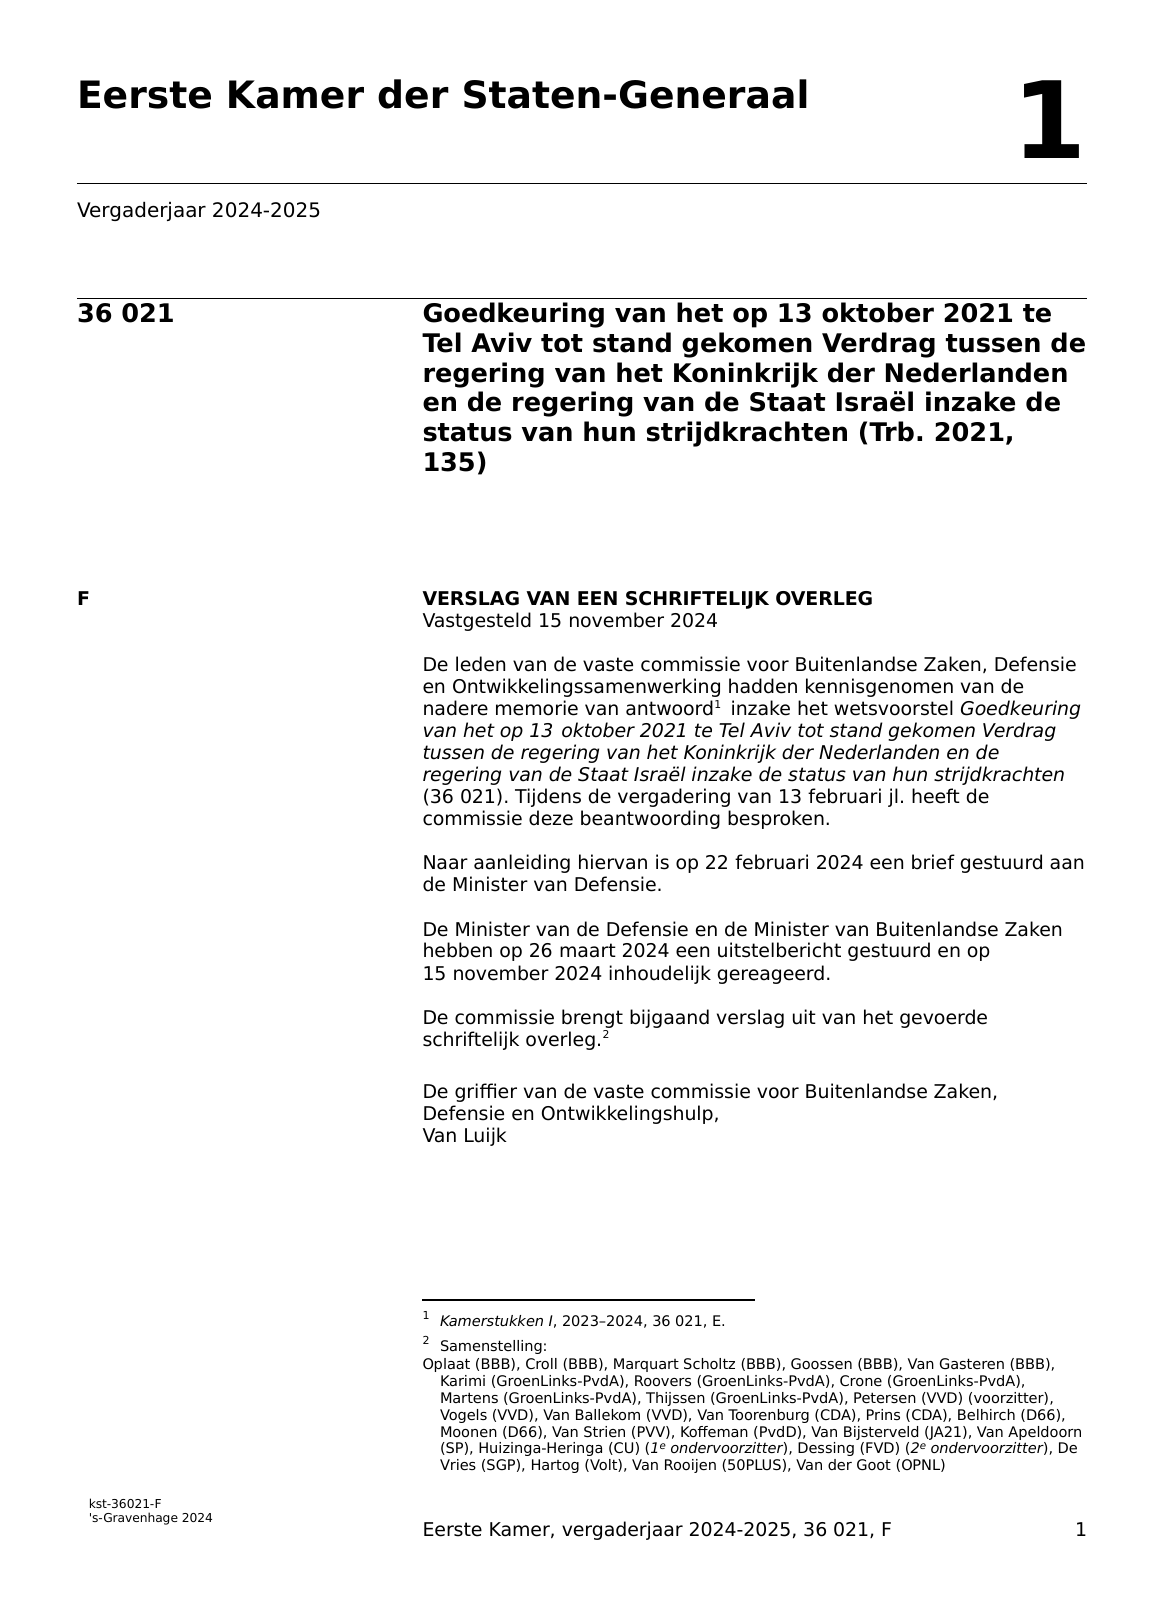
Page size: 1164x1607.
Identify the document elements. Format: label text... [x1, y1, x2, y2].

text Oplaat (BBB), Croll (BBB), Marquart Scholtz (BBB), Goossen (BBB), Van Gasteren (BBB), Karimi (GroenLinks-PvdA), Roovers (GroenLinks-PvdA), Crone (GroenLinks-PvdA), Martens (GroenLinks-PvdA), Thijssen (GroenLinks-PvdA), Petersen (VVD) (voorzitter), Vogels (VVD), Van Ballekom (VVD), Van Toorenburg (CDA), Prins (CDA), Belhirch (D66), Moonen (D66), Van Strien (PVV), Koffeman (PvdD), Van Bijsterveld (JA21), Van Apeldoorn (SP), Huizinga-Heringa (CU) (1e ondervoorzitter), Dessing (FVD) (2e ondervoorzitter), De Vries (SGP), Hartog (Volt), Van Rooijen (50PLUS), Van der Goot (OPNL) [422, 1356, 1087, 1474]
text kst-36021-F [88, 1497, 323, 1511]
text Naar aanleiding hiervan is op 22 februari 2024 een brief gestuurd aan de Minister van Defensie. [422, 852, 1087, 896]
table_cell Vergaderjaar 2024-2025 [77, 184, 1087, 298]
text De commissie brengt bijgaand verslag uit van het gevoerde schriftelijk overleg. [422, 1007, 1087, 1051]
subtitle F VERSLAG VAN EEN SCHRIFTELIJK OVERLEG [77, 588, 1087, 610]
text De Minister van de Defensie en de Minister van Buitenlandse Zaken hebben op 26 maart 2024 een uitstelbericht gestuurd en op 15 november 2024 inhoudelijk gereageerd. [422, 918, 1087, 984]
text 's-Gravenhage 2024 [88, 1511, 323, 1525]
text Samenstelling: [422, 1334, 1087, 1356]
text De leden van de vaste commissie voor Buitenlandse Zaken, Defensie en Ontwikkelingssamenwerking hadden kennisgenomen van de nadere memorie van antwoord inzake het wetsvoorstel Goedkeuring van het op 13 oktober 2021 te Tel Aviv tot stand gekomen Verdrag tussen de regering van het Koninkrijk der Nederlanden en de regering van de Staat Israël inzake de status van hun strijdkrachten (36 021). Tijdens de vergadering van 13 februari jl. heeft de commissie deze beantwoording besproken. [422, 654, 1087, 830]
text Kamerstukken I, 2023–2024, 36 021, E. [422, 1309, 1087, 1331]
table_header 1 [886, 59, 1087, 183]
subtitle 36 021 Goedkeuring van het op 13 oktober 2021 te Tel Aviv tot stand gekomen Verdrag tussen de regering van het Koninkrijk der Nederlanden en de regering van de Staat Israël inzake de status van hun strijdkrachten (Trb. 2021, 135) [77, 299, 1087, 477]
table_header Eerste Kamer der Staten-Generaal [77, 59, 886, 183]
text Vastgesteld 15 november 2024 [422, 610, 1087, 632]
text De griffier van de vaste commissie voor Buitenlandse Zaken, Defensie en Ontwikkelingshulp, Van Luijk [422, 1081, 1087, 1146]
